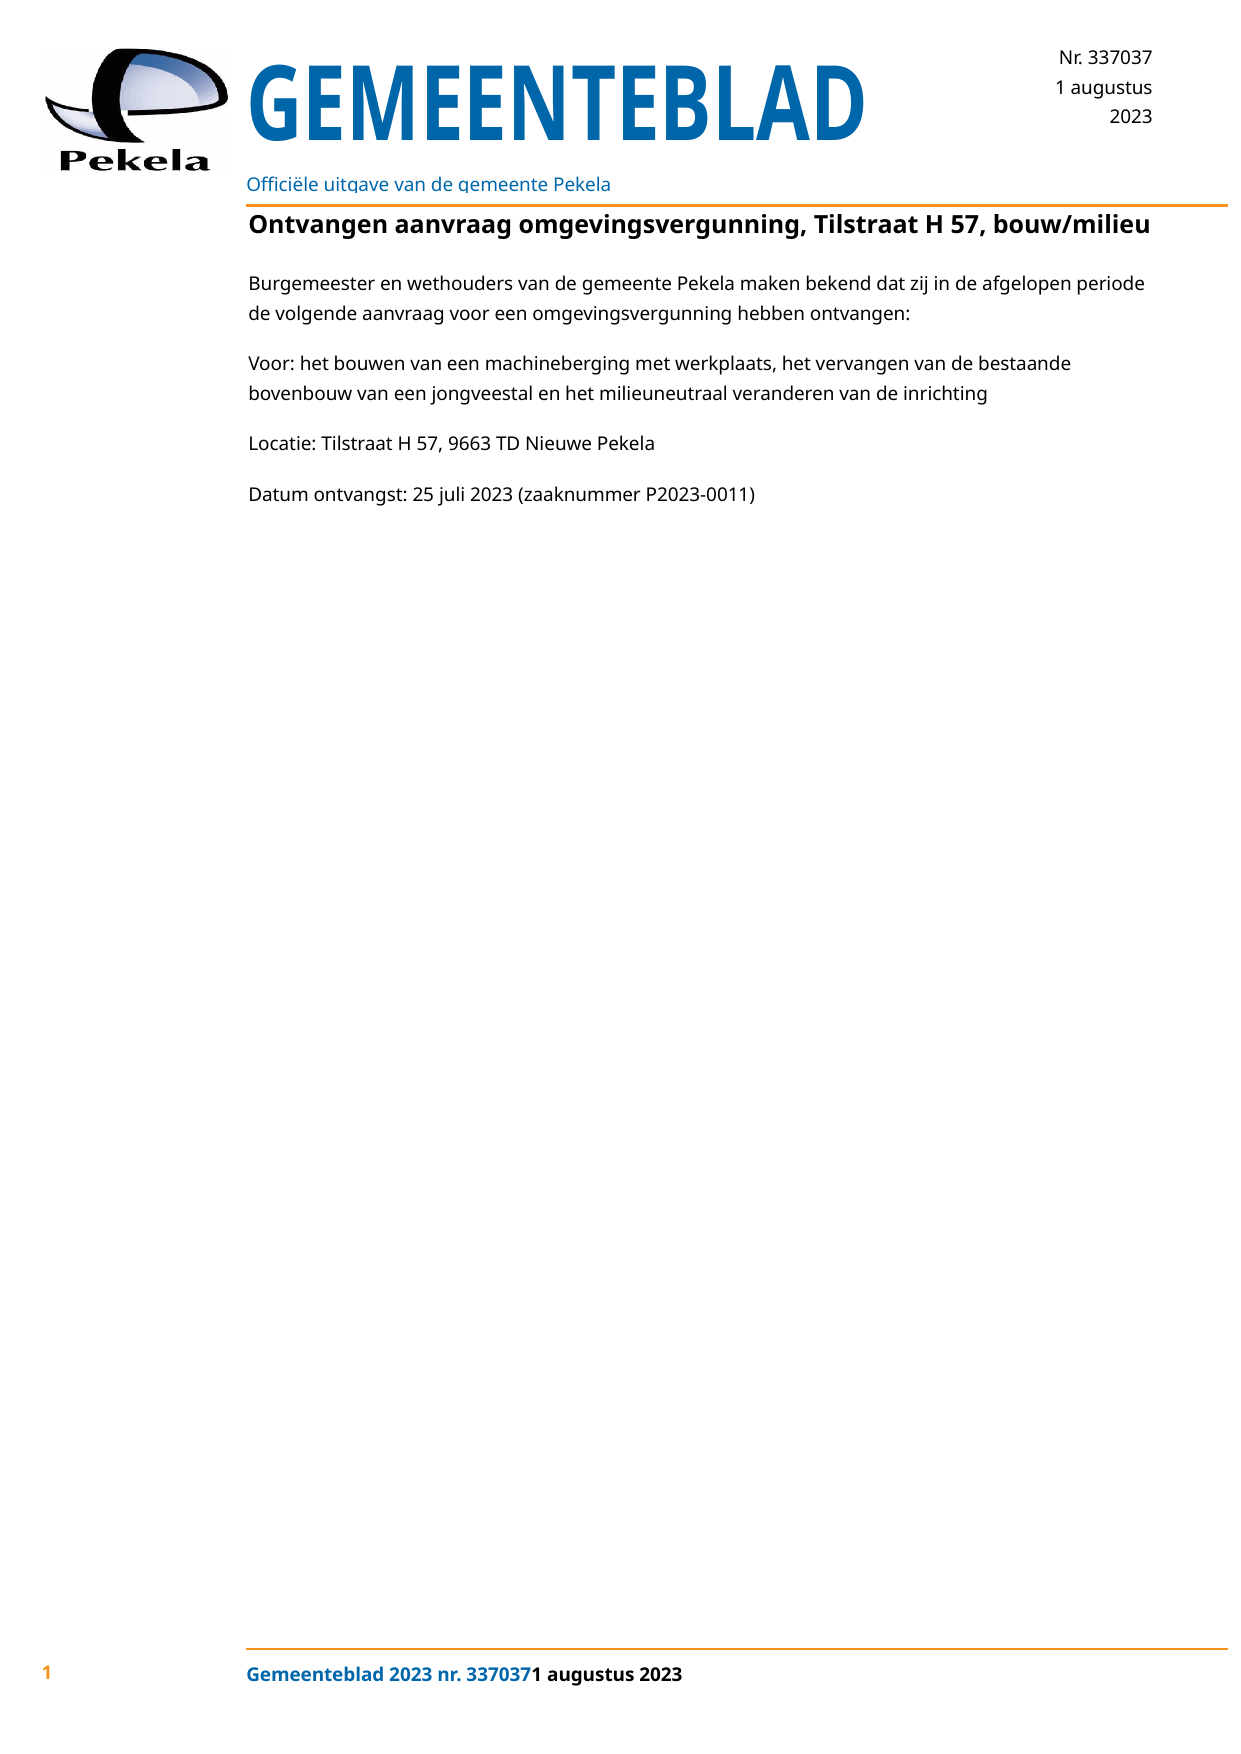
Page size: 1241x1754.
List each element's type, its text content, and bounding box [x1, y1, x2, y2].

text Ontvangen aanvraag omgevingsvergunning, Tilstraat H 57, bouw/milieu [248, 207, 1152, 241]
picture [41, 47, 231, 172]
text Datum ontvangst: 25 juli 2023 (zaaknummer P2023-0011) [248, 481, 1152, 506]
text Locatie: Tilstraat H 57, 9663 TD Nieuwe Pekela [248, 430, 1152, 456]
text Burgemeester en wethouders van de gemeente Pekela maken bekend dat zij in de afgelopen periode de volgende aanvraag voor een omgevingsvergunning hebben ontvangen: [248, 270, 1152, 326]
text Voor: het bouwen van een machineberging met werkplaats, het vervangen van de bestaande bovenbouw van een jongveestal en het milieuneutraal veranderen van de inrichting [248, 350, 1152, 406]
